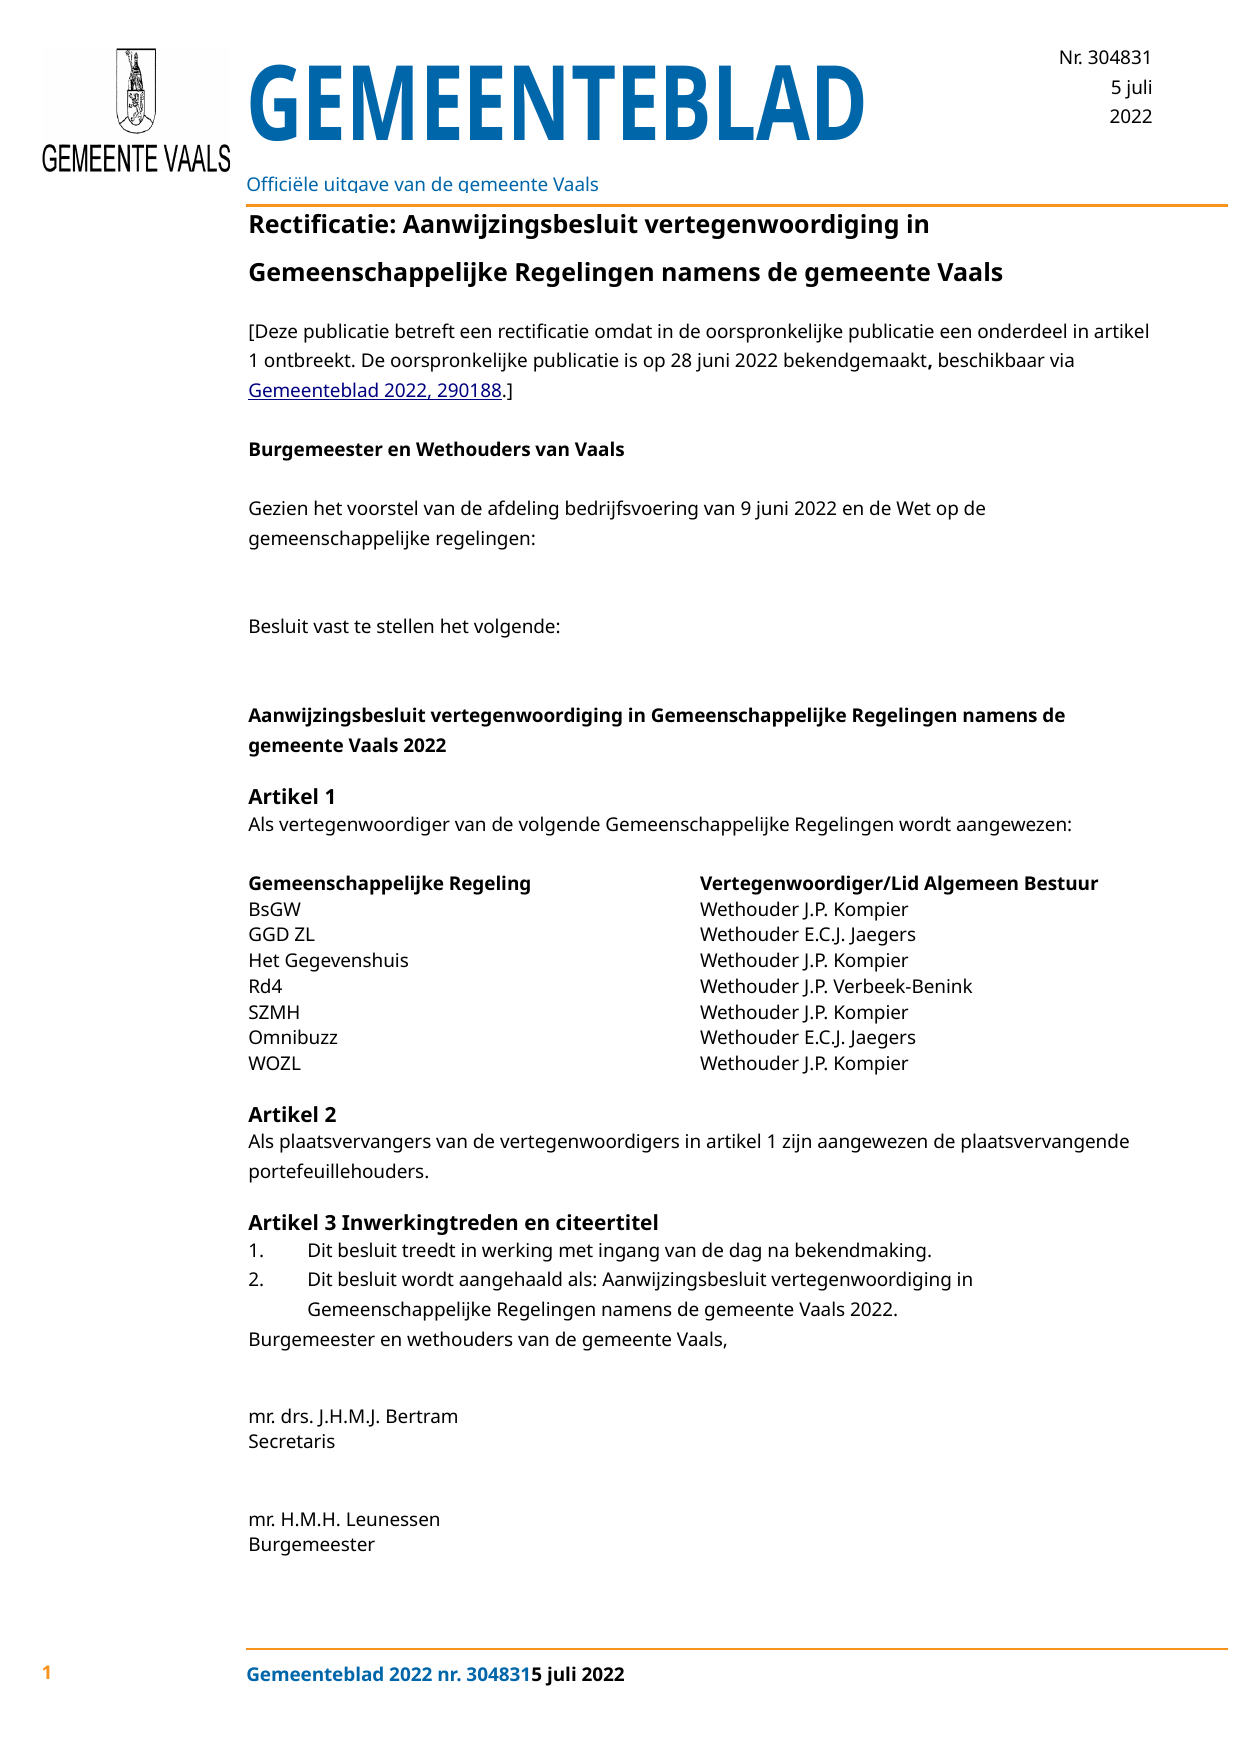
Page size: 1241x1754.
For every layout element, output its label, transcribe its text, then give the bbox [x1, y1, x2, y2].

text mr. H.M.H. Leunessen [248, 1506, 1152, 1532]
table_cell SZMH [248, 999, 700, 1024]
table_cell Wethouder J.P. Kompier [700, 999, 1152, 1024]
picture [41, 47, 231, 172]
table_cell Wethouder J.P. Kompier [700, 948, 1152, 973]
text Artikel 3 Inwerkingtreden en citeertitel [248, 1208, 1152, 1237]
text Als vertegenwoordiger van de volgende Gemeenschappelijke Regelingen wordt aangewezen: [248, 811, 1152, 837]
list Dit besluit wordt aangehaald als: Aanwijzingsbesluit vertegenwoordiging in Gemeenschappelijke Regelingen namens de gemeente Vaals 2022. [248, 1267, 1152, 1322]
table_cell BsGW [248, 896, 700, 922]
table_cell Het Gegevenshuis [248, 948, 700, 973]
text mr. drs. J.H.M.J. Bertram [248, 1403, 1152, 1429]
text Besluit vast te stellen het volgende: [248, 614, 1152, 639]
text Burgemeester [248, 1532, 1152, 1557]
table_cell Omnibuzz [248, 1025, 700, 1050]
table_cell Wethouder J.P. Kompier [700, 896, 1152, 922]
table_cell Wethouder E.C.J. Jaegers [700, 1025, 1152, 1050]
text Rectificatie: Aanwijzingsbesluit vertegenwoordiging in Gemeenschappelijke Regelingen namens de gemeente Vaals [248, 207, 1152, 288]
table_cell Wethouder E.C.J. Jaegers [700, 922, 1152, 947]
text Burgemeester en wethouders van de gemeente Vaals, [248, 1326, 1152, 1351]
table_header Gemeenschappelijke Regeling [248, 870, 700, 896]
text Secretaris [248, 1429, 1152, 1454]
text Artikel 1 [248, 782, 1152, 811]
table_header Vertegenwoordiger/Lid Algemeen Bestuur [700, 870, 1152, 896]
table_cell Wethouder J.P. Verbeek-Benink [700, 973, 1152, 999]
text Als plaatsvervangers van de vertegenwoordigers in artikel 1 zijn aangewezen de plaatsvervangende portefeuillehouders. [248, 1128, 1152, 1184]
table_cell WOZL [248, 1050, 700, 1076]
text Burgemeester en Wethouders van Vaals [248, 436, 1152, 462]
text Artikel 2 [248, 1100, 1152, 1128]
table_cell Wethouder J.P. Kompier [700, 1050, 1152, 1076]
table_cell GGD ZL [248, 922, 700, 947]
table_cell Rd4 [248, 973, 700, 999]
list Dit besluit treedt in werking met ingang van de dag na bekendmaking. [248, 1237, 1152, 1263]
text [Deze publicatie betreft een rectificatie omdat in de oorspronkelijke publicatie een onderdeel in artikel 1 ontbreekt. De oorspronkelijke publicatie is op 28 juni 2022 bekendgemaakt, beschikbaar via Gemeenteblad 2022, 290188.] [248, 318, 1152, 403]
text Aanwijzingsbesluit vertegenwoordiging in Gemeenschappelijke Regelingen namens de gemeente Vaals 2022 [248, 702, 1152, 758]
text Gezien het voorstel van de afdeling bedrijfsvoering van 9 juni 2022 en de Wet op de gemeenschappelijke regelingen: [248, 495, 1152, 551]
